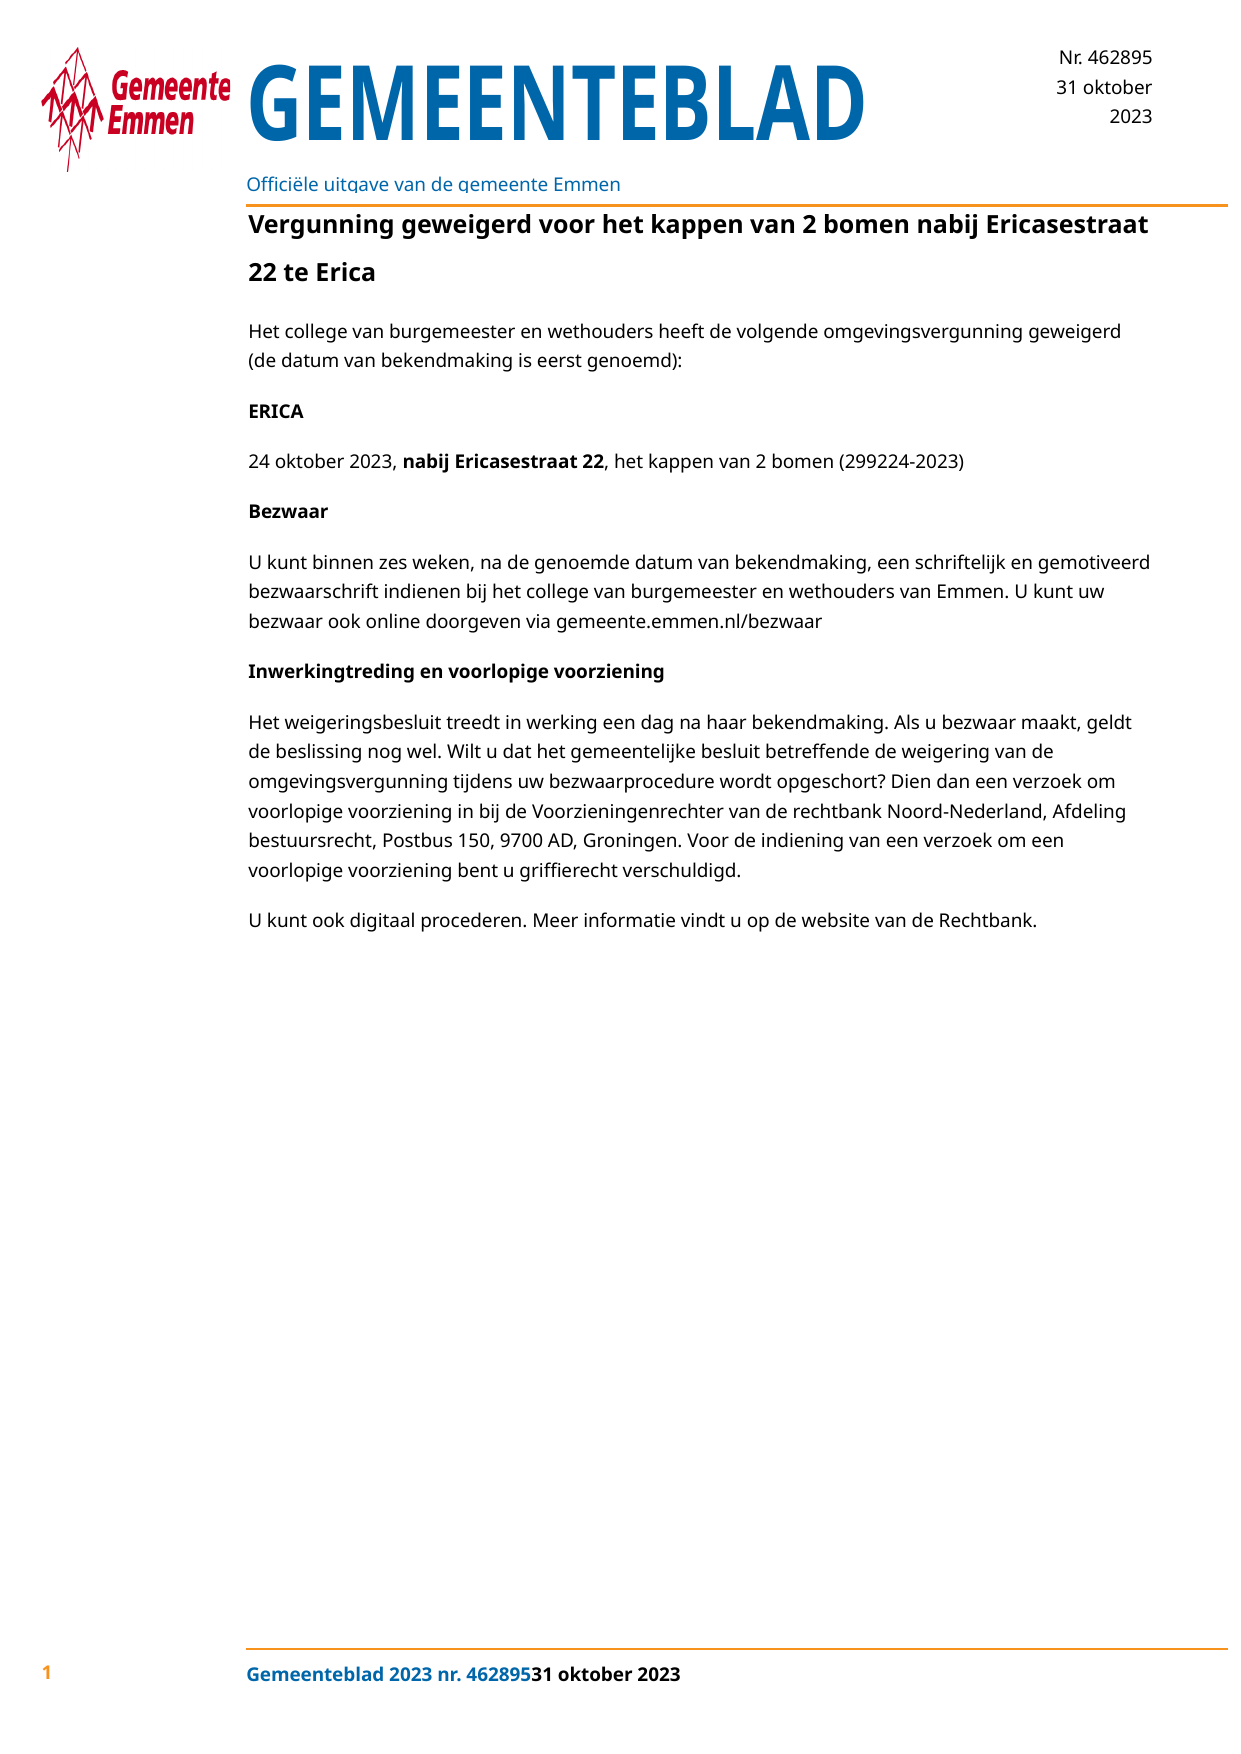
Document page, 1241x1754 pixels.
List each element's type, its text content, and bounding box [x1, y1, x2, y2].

text Het weigeringsbesluit treedt in werking een dag na haar bekendmaking. Als u bezwaar maakt, geldt de beslissing nog wel. Wilt u dat het gemeentelijke besluit betreffende de weigering van de omgevingsvergunning tijdens uw bezwaarprocedure wordt opgeschort? Dien dan een verzoek om voorlopige voorziening in bij de Voorzieningenrechter van de rechtbank Noord-Nederland, Afdeling bestuursrecht, Postbus 150, 9700 AD, Groningen. Voor de indiening van een verzoek om een voorlopige voorziening bent u griffierecht verschuldigd. [248, 709, 1152, 883]
text Vergunning geweigerd voor het kappen van 2 bomen nabij Ericasestraat 22 te Erica [248, 207, 1152, 288]
text 24 oktober 2023, nabij Ericasestraat 22, het kappen van 2 bomen (299224-2023) [248, 448, 1152, 474]
text U kunt ook digitaal procederen. Meer informatie vindt u op de website van de Rechtbank. [248, 907, 1152, 933]
text U kunt binnen zes weken, na de genoemde datum van bekendmaking, een schriftelijk en gemotiveerd bezwaarschrift indienen bij het college van burgemeester en wethouders van Emmen. U kunt uw bezwaar ook online doorgeven via gemeente.emmen.nl/bezwaar [248, 549, 1152, 634]
text Inwerkingtreding en voorlopige voorziening [248, 659, 1152, 684]
text Het college van burgemeester en wethouders heeft de volgende omgevingsvergunning geweigerd (de datum van bekendmaking is eerst genoemd): [248, 318, 1152, 373]
text Bezwaar [248, 499, 1152, 524]
text ERICA [248, 398, 1152, 424]
picture [41, 47, 231, 172]
